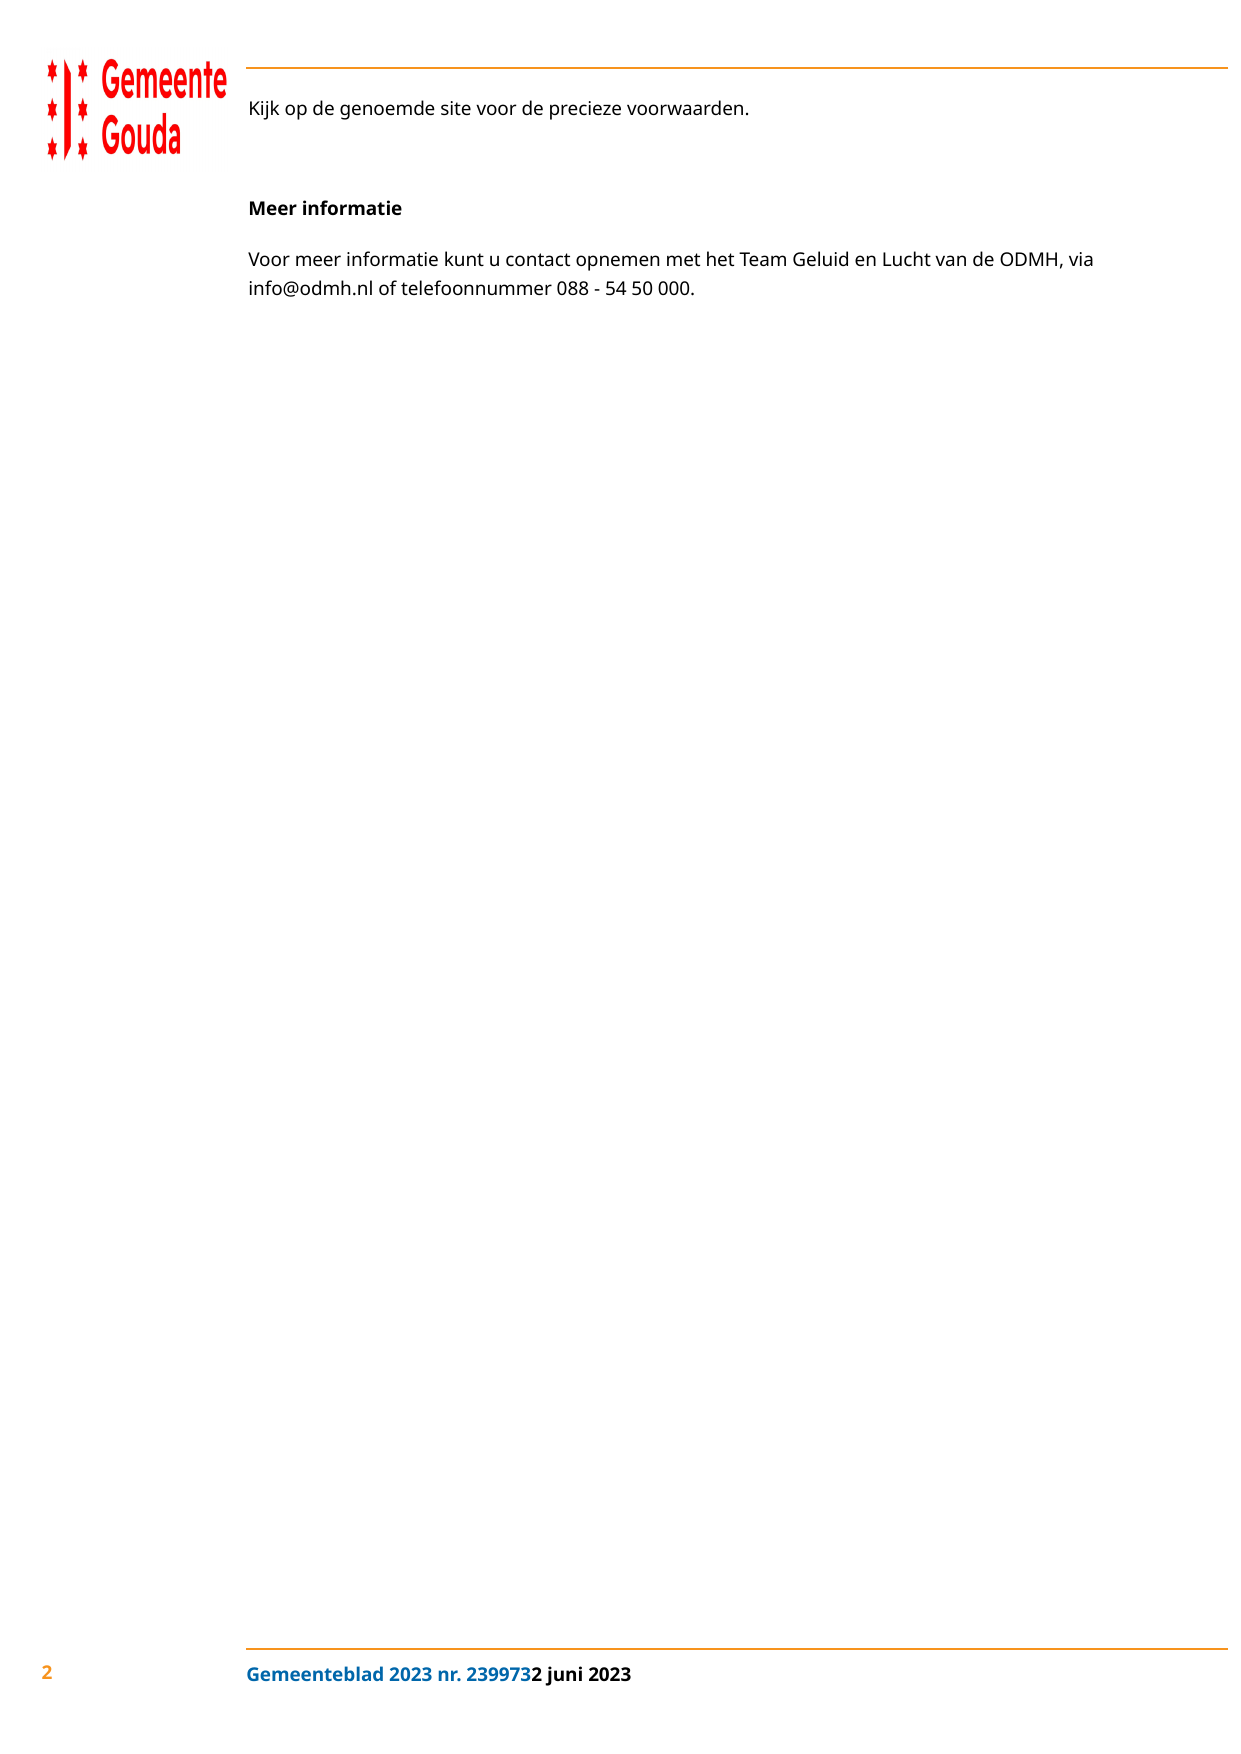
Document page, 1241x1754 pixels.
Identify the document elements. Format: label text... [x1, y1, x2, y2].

picture [41, 47, 231, 172]
text Kijk op de genoemde site voor de precieze voorwaarden. [248, 95, 1152, 121]
text Voor meer informatie kunt u contact opnemen met het Team Geluid en Lucht van de ODMH, via info@odmh.nl of telefoonnummer 088 - 54 50 000. [248, 246, 1152, 301]
text Meer informatie [248, 196, 1152, 221]
